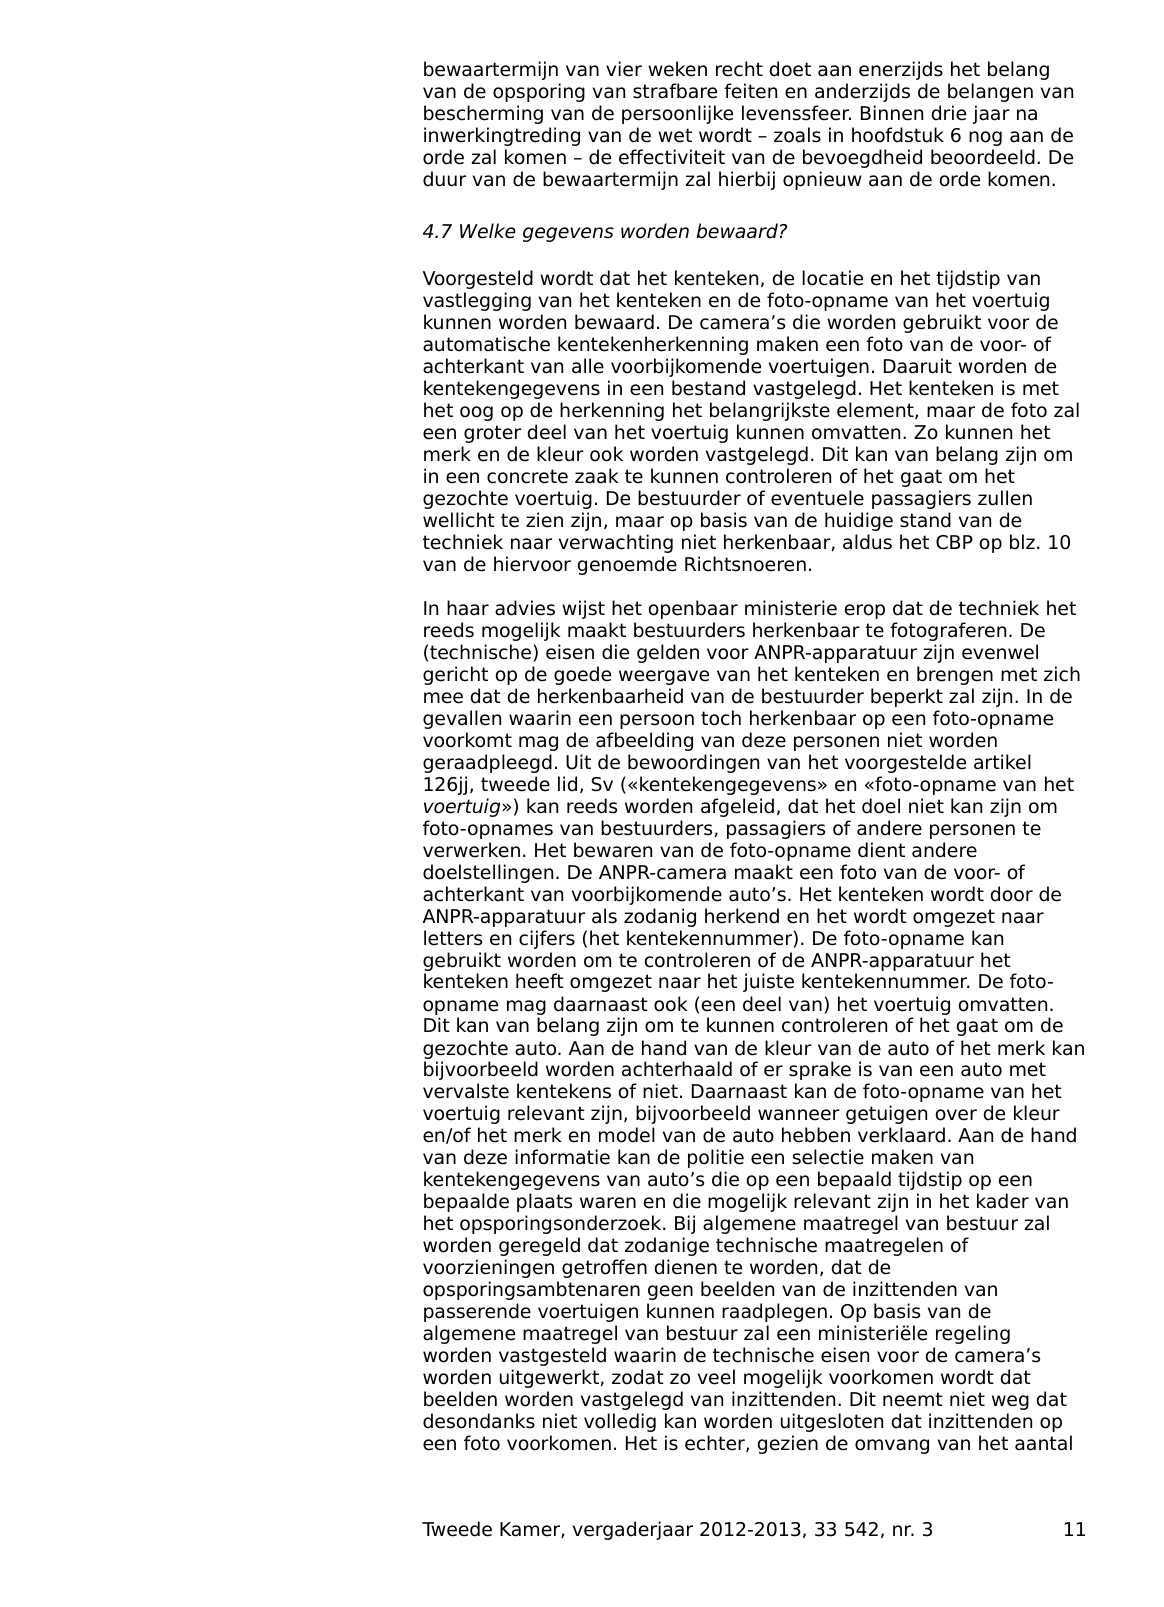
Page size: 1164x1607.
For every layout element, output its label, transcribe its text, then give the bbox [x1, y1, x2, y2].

subtitle 4.7 Welke gegevens worden bewaard? [422, 221, 1087, 243]
text In haar advies wijst het openbaar ministerie erop dat de techniek het reeds mogelijk maakt bestuurders herkenbaar te fotograferen. De (technische) eisen die gelden voor ANPR-apparatuur zijn evenwel gericht op de goede weergave van het kenteken en brengen met zich mee dat de herkenbaarheid van de bestuurder beperkt zal zijn. In de gevallen waarin een persoon toch herkenbaar op een foto-opname voorkomt mag de afbeelding van deze personen niet worden geraadpleegd. Uit de bewoordingen van het voorgestelde artikel 126jj, tweede lid, Sv («kentekengegevens» en «foto-opname van het voertuig») kan reeds worden afgeleid, dat het doel niet kan zijn om foto-opnames van bestuurders, passagiers of andere personen te verwerken. Het bewaren van de foto-opname dient andere doelstellingen. De ANPR-camera maakt een foto van de voor- of achterkant van voorbijkomende auto’s. Het kenteken wordt door de ANPR-apparatuur als zodanig herkend en het wordt omgezet naar letters en cijfers (het kentekennummer). De foto-opname kan gebruikt worden om te controleren of de ANPR-apparatuur het kenteken heeft omgezet naar het juiste kentekennummer. De foto-opname mag daarnaast ook (een deel van) het voertuig omvatten. Dit kan van belang zijn om te kunnen controleren of het gaat om de gezochte auto. Aan de hand van de kleur van de auto of het merk kan bijvoorbeeld worden achterhaald of er sprake is van een auto met vervalste kentekens of niet. Daarnaast kan de foto-opname van het voertuig relevant zijn, bijvoorbeeld wanneer getuigen over de kleur en/of het merk en model van de auto hebben verklaard. Aan de hand van deze informatie kan de politie een selectie maken van kentekengegevens van auto’s die op een bepaald tijdstip op een bepaalde plaats waren en die mogelijk relevant zijn in het kader van het opsporingsonderzoek. Bij algemene maatregel van bestuur zal worden geregeld dat zodanige technische maatregelen of voorzieningen getroffen dienen te worden, dat de opsporingsambtenaren geen beelden van de inzittenden van passerende voertuigen kunnen raadplegen. Op basis van de algemene maatregel van bestuur zal een ministeriële regeling worden vastgesteld waarin de technische eisen voor de camera’s worden uitgewerkt, zodat zo veel mogelijk voorkomen wordt dat beelden worden vastgelegd van inzittenden. Dit neemt niet weg dat desondanks niet volledig kan worden uitgesloten dat inzittenden op een foto voorkomen. Het is echter, gezien de omvang van het aantal [422, 598, 1087, 1455]
text Voorgesteld wordt dat het kenteken, de locatie en het tijdstip van vastlegging van het kenteken en de foto-opname van het voertuig kunnen worden bewaard. De camera’s die worden gebruikt voor de automatische kentekenherkenning maken een foto van de voor- of achterkant van alle voorbijkomende voertuigen. Daaruit worden de kentekengegevens in een bestand vastgelegd. Het kenteken is met het oog op de herkenning het belangrijkste element, maar de foto zal een groter deel van het voertuig kunnen omvatten. Zo kunnen het merk en de kleur ook worden vastgelegd. Dit kan van belang zijn om in een concrete zaak te kunnen controleren of het gaat om het gezochte voertuig. De bestuurder of eventuele passagiers zullen wellicht te zien zijn, maar op basis van de huidige stand van de techniek naar verwachting niet herkenbaar, aldus het CBP op blz. 10 van de hiervoor genoemde Richtsnoeren. [422, 268, 1087, 576]
text bewaartermijn van vier weken recht doet aan enerzijds het belang van de opsporing van strafbare feiten en anderzijds de belangen van bescherming van de persoonlijke levenssfeer. Binnen drie jaar na inwerkingtreding van de wet wordt – zoals in hoofdstuk 6 nog aan de orde zal komen – de effectiviteit van de bevoegdheid beoordeeld. De duur van de bewaartermijn zal hierbij opnieuw aan de orde komen. [422, 59, 1087, 191]
